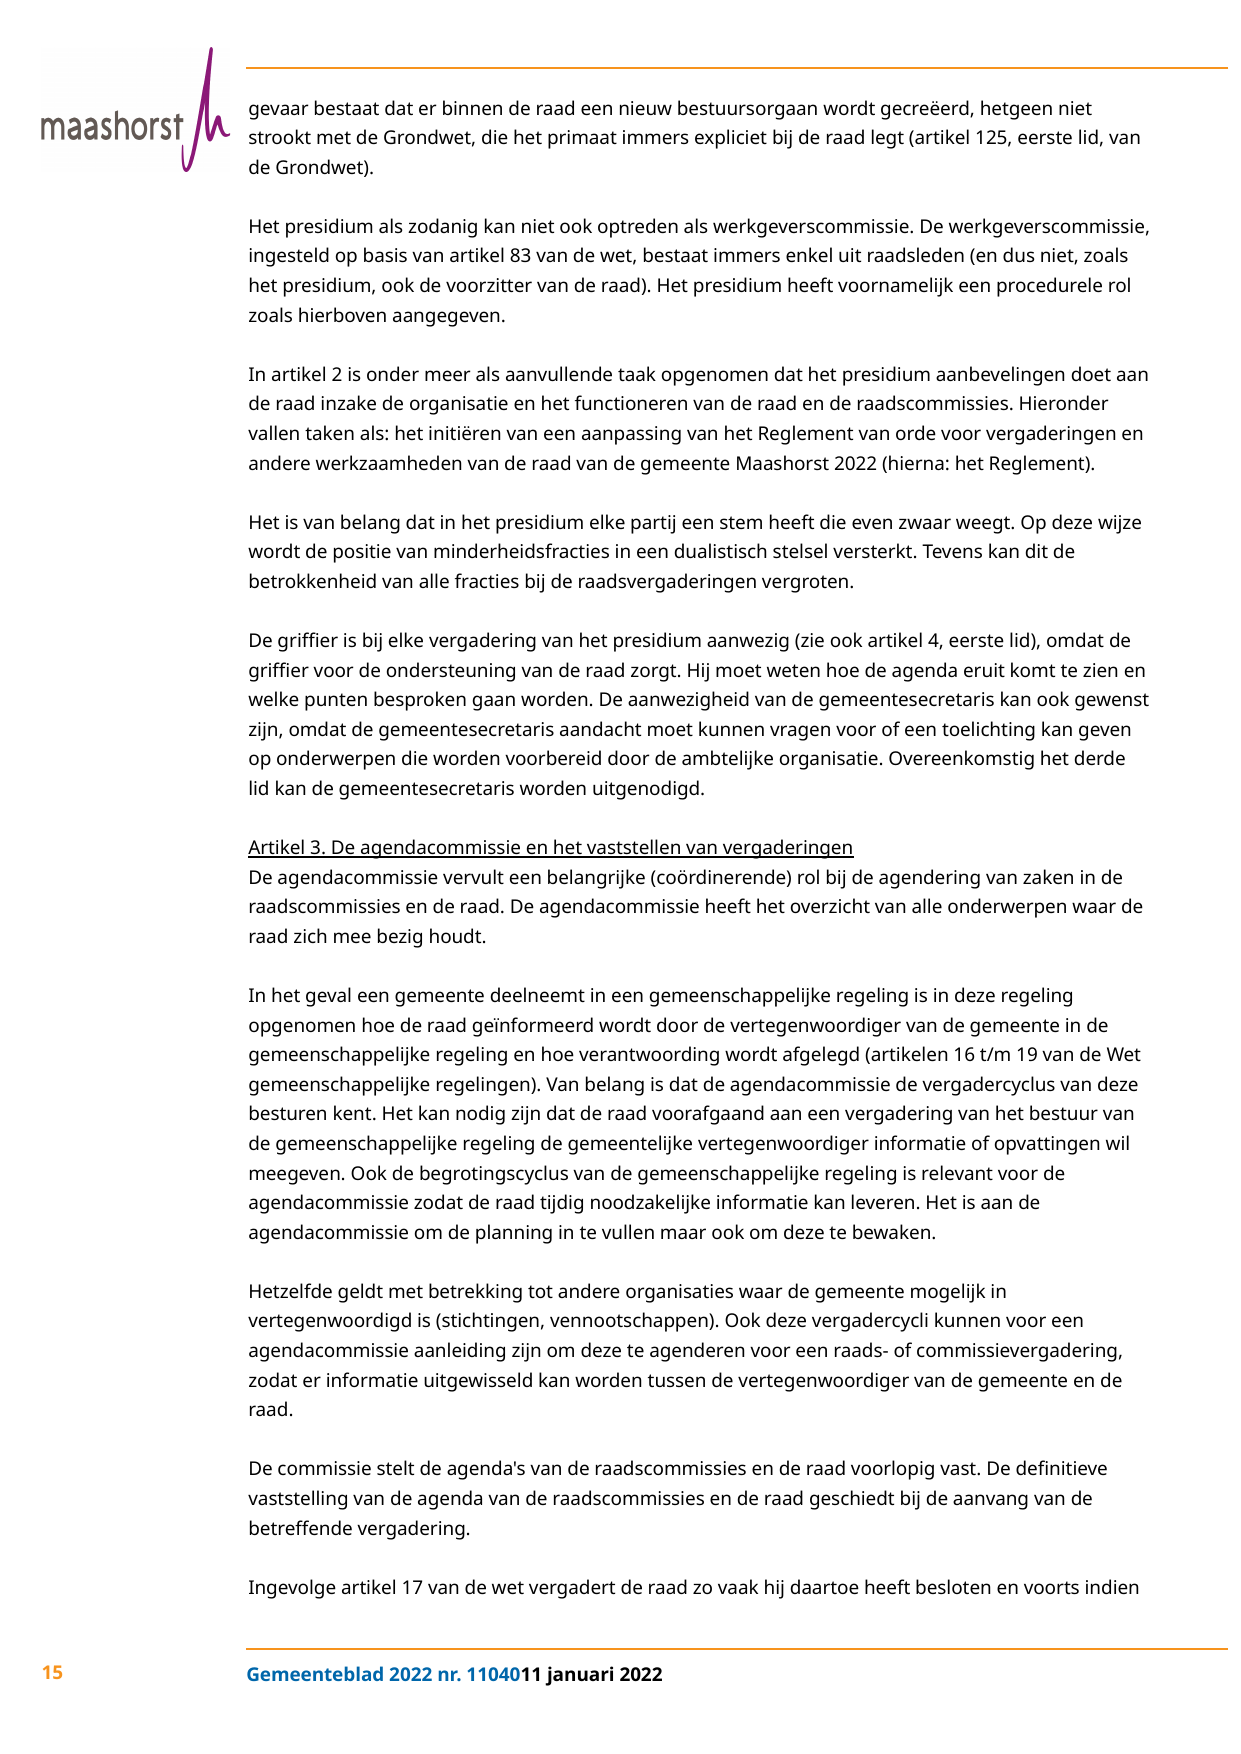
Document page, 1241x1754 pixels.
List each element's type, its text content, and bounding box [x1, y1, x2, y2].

text gevaar bestaat dat er binnen de raad een nieuw bestuursorgaan wordt gecreëerd, hetgeen niet strookt met de Grondwet, die het primaat immers expliciet bij de raad legt (artikel 125, eerste lid, van de Grondwet). [248, 95, 1152, 180]
text Ingevolge artikel 17 van de wet vergadert de raad zo vaak hij daartoe heeft besloten en voorts indien [248, 1574, 1152, 1600]
text De commissie stelt de agenda's van de raadscommissies en de raad voorlopig vast. De definitieve vaststelling van de agenda van de raadscommissies en de raad geschiedt bij de aanvang van de betreffende vergadering. [248, 1456, 1152, 1541]
text In artikel 2 is onder meer als aanvullende taak opgenomen dat het presidium aanbevelingen doet aan de raad inzake de organisatie en het functioneren van de raad en de raadscommissies. Hieronder vallen taken als: het initiëren van een aanpassing van het Reglement van orde voor vergaderingen en andere werkzaamheden van de raad van de gemeente Maashorst 2022 (hierna: het Reglement). [248, 361, 1152, 476]
text Het presidium als zodanig kan niet ook optreden als werkgeverscommissie. De werkgeverscommissie, ingesteld op basis van artikel 83 van de wet, bestaat immers enkel uit raadsleden (en dus niet, zoals het presidium, ook de voorzitter van de raad). Het presidium heeft voornamelijk een procedurele rol zoals hierboven aangegeven. [248, 213, 1152, 328]
text Het is van belang dat in het presidium elke partij een stem heeft die even zwaar weegt. Op deze wijze wordt de positie van minderheidsfracties in een dualistisch stelsel versterkt. Tevens kan dit de betrokkenheid van alle fracties bij de raadsvergaderingen vergroten. [248, 509, 1152, 594]
text De griffier is bij elke vergadering van het presidium aanwezig (zie ook artikel 4, eerste lid), omdat de griffier voor de ondersteuning van de raad zorgt. Hij moet weten hoe de agenda eruit komt te zien en welke punten besproken gaan worden. De aanwezigheid van de gemeentesecretaris kan ook gewenst zijn, omdat de gemeentesecretaris aandacht moet kunnen vragen voor of een toelichting kan geven op onderwerpen die worden voorbereid door de ambtelijke organisatie. Overeenkomstig het derde lid kan de gemeentesecretaris worden uitgenodigd. [248, 627, 1152, 801]
picture [41, 47, 231, 172]
text In het geval een gemeente deelneemt in een gemeenschappelijke regeling is in deze regeling opgenomen hoe de raad geïnformeerd wordt door de vertegenwoordiger van de gemeente in de gemeenschappelijke regeling en hoe verantwoording wordt afgelegd (artikelen 16 t/m 19 van de Wet gemeenschappelijke regelingen). Van belang is dat de agendacommissie de vergadercyclus van deze besturen kent. Het kan nodig zijn dat de raad voorafgaand aan een vergadering van het bestuur van de gemeenschappelijke regeling de gemeentelijke vertegenwoordiger informatie of opvattingen wil meegeven. Ook de begrotingscyclus van de gemeenschappelijke regeling is relevant voor de agendacommissie zodat de raad tijdig noodzakelijke informatie kan leveren. Het is aan de agendacommissie om de planning in te vullen maar ook om deze te bewaken. [248, 982, 1152, 1245]
text Hetzelfde geldt met betrekking tot andere organisaties waar de gemeente mogelijk in vertegenwoordigd is (stichtingen, vennootschappen). Ook deze vergadercycli kunnen voor een agendacommissie aanleiding zijn om deze te agenderen voor een raads- of commissievergadering, zodat er informatie uitgewisseld kan worden tussen de vertegenwoordiger van de gemeente en de raad. [248, 1278, 1152, 1422]
text De agendacommissie vervult een belangrijke (coördinerende) rol bij de agendering van zaken in de raadscommissies en de raad. De agendacommissie heeft het overzicht van alle onderwerpen waar de raad zich mee bezig houdt. [248, 864, 1152, 949]
text Artikel 3. De agendacommissie en het vaststellen van vergaderingen [248, 834, 1152, 860]
